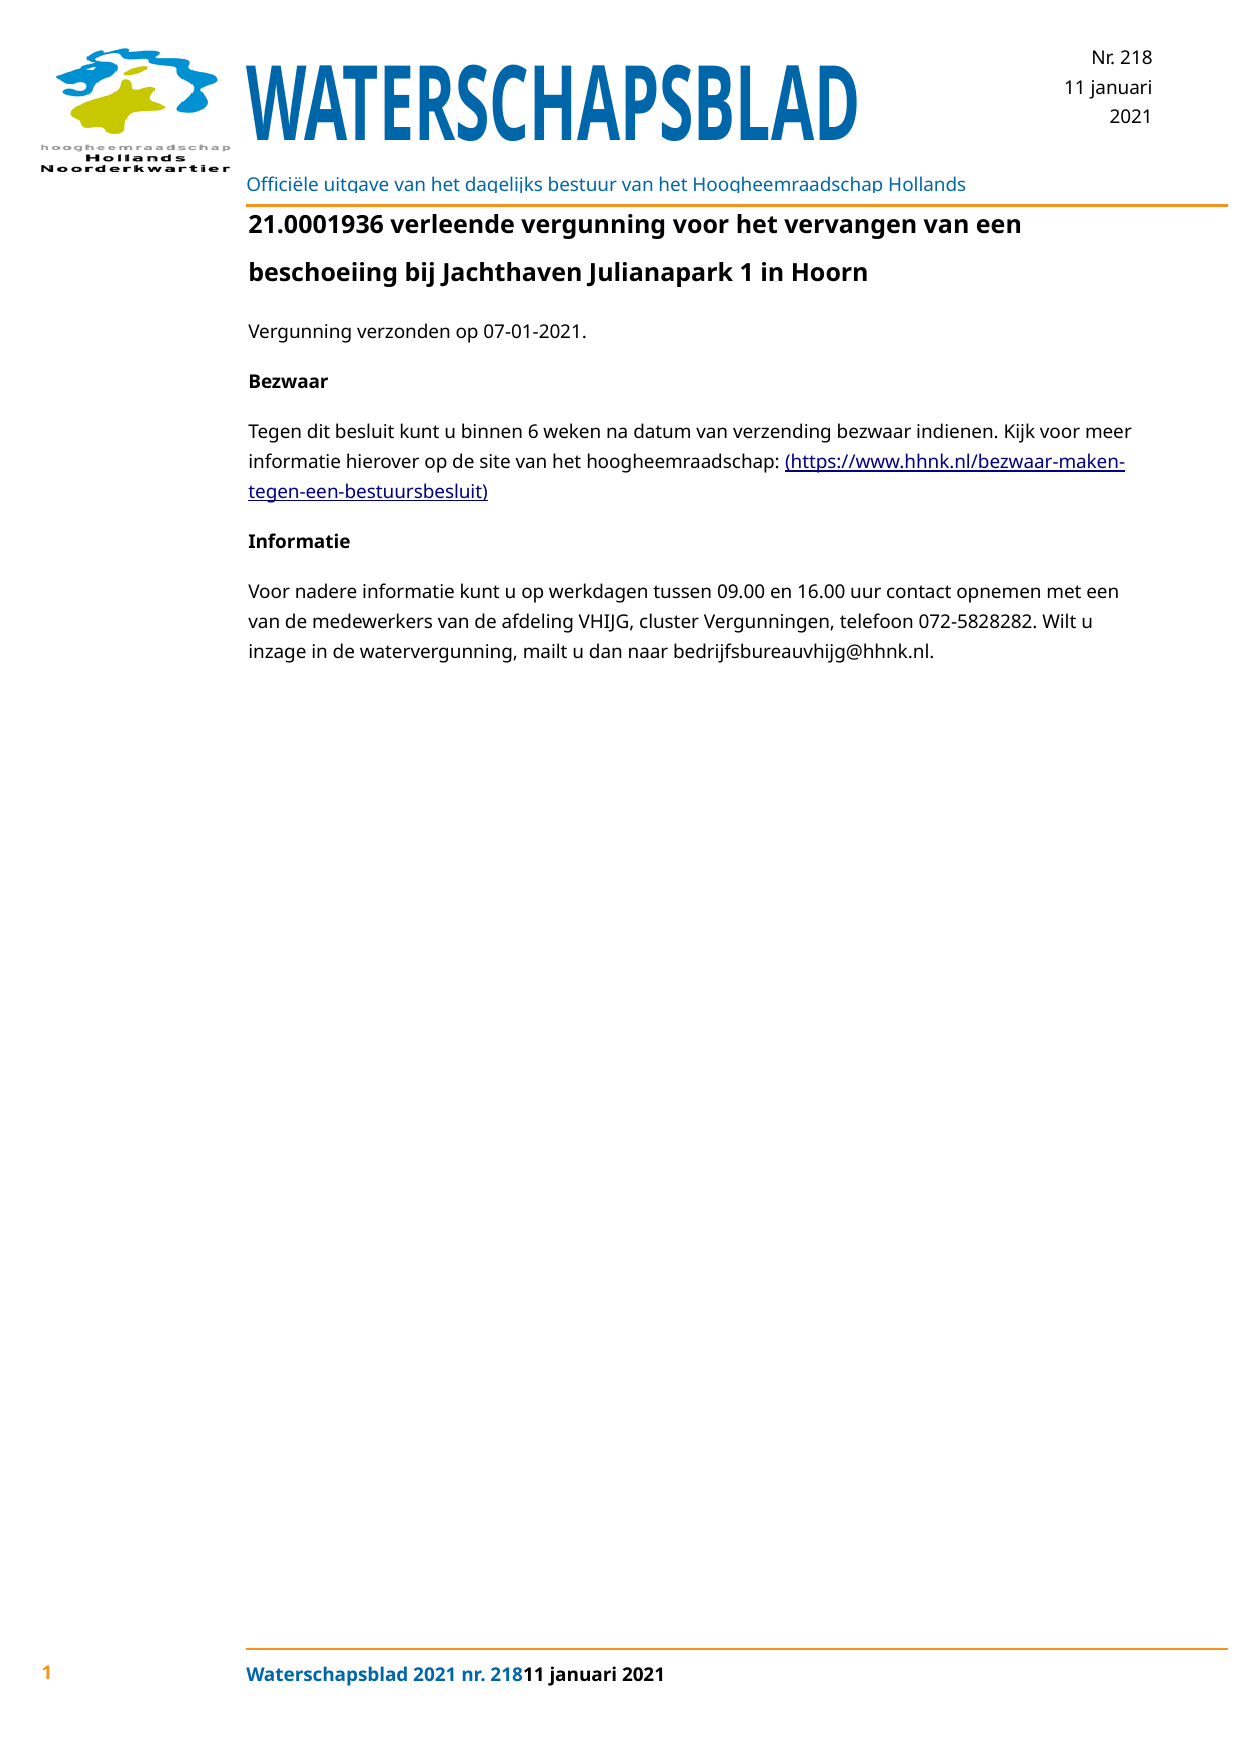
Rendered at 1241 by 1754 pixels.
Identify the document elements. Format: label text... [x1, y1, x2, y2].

text Vergunning verzonden op 07-01-2021. [248, 318, 1152, 344]
picture [41, 47, 231, 172]
text Bezwaar [248, 368, 1152, 394]
text 21.0001936 verleende vergunning voor het vervangen van een beschoeiing bij Jachthaven Julianapark 1 in Hoorn [248, 207, 1152, 288]
text Informatie [248, 528, 1152, 554]
text Voor nadere informatie kunt u op werkdagen tussen 09.00 en 16.00 uur contact opnemen met een van de medewerkers van de afdeling VHIJG, cluster Vergunningen, telefoon 072-5828282. Wilt u inzage in de watervergunning, mailt u dan naar bedrijfsbureauvhijg@hhnk.nl. [248, 579, 1152, 664]
text Tegen dit besluit kunt u binnen 6 weken na datum van verzending bezwaar indienen. Kijk voor meer informatie hierover op de site van het hoogheemraadschap: (https://www.hhnk.nl/bezwaar-maken-tegen-een-bestuursbesluit) [248, 419, 1152, 504]
